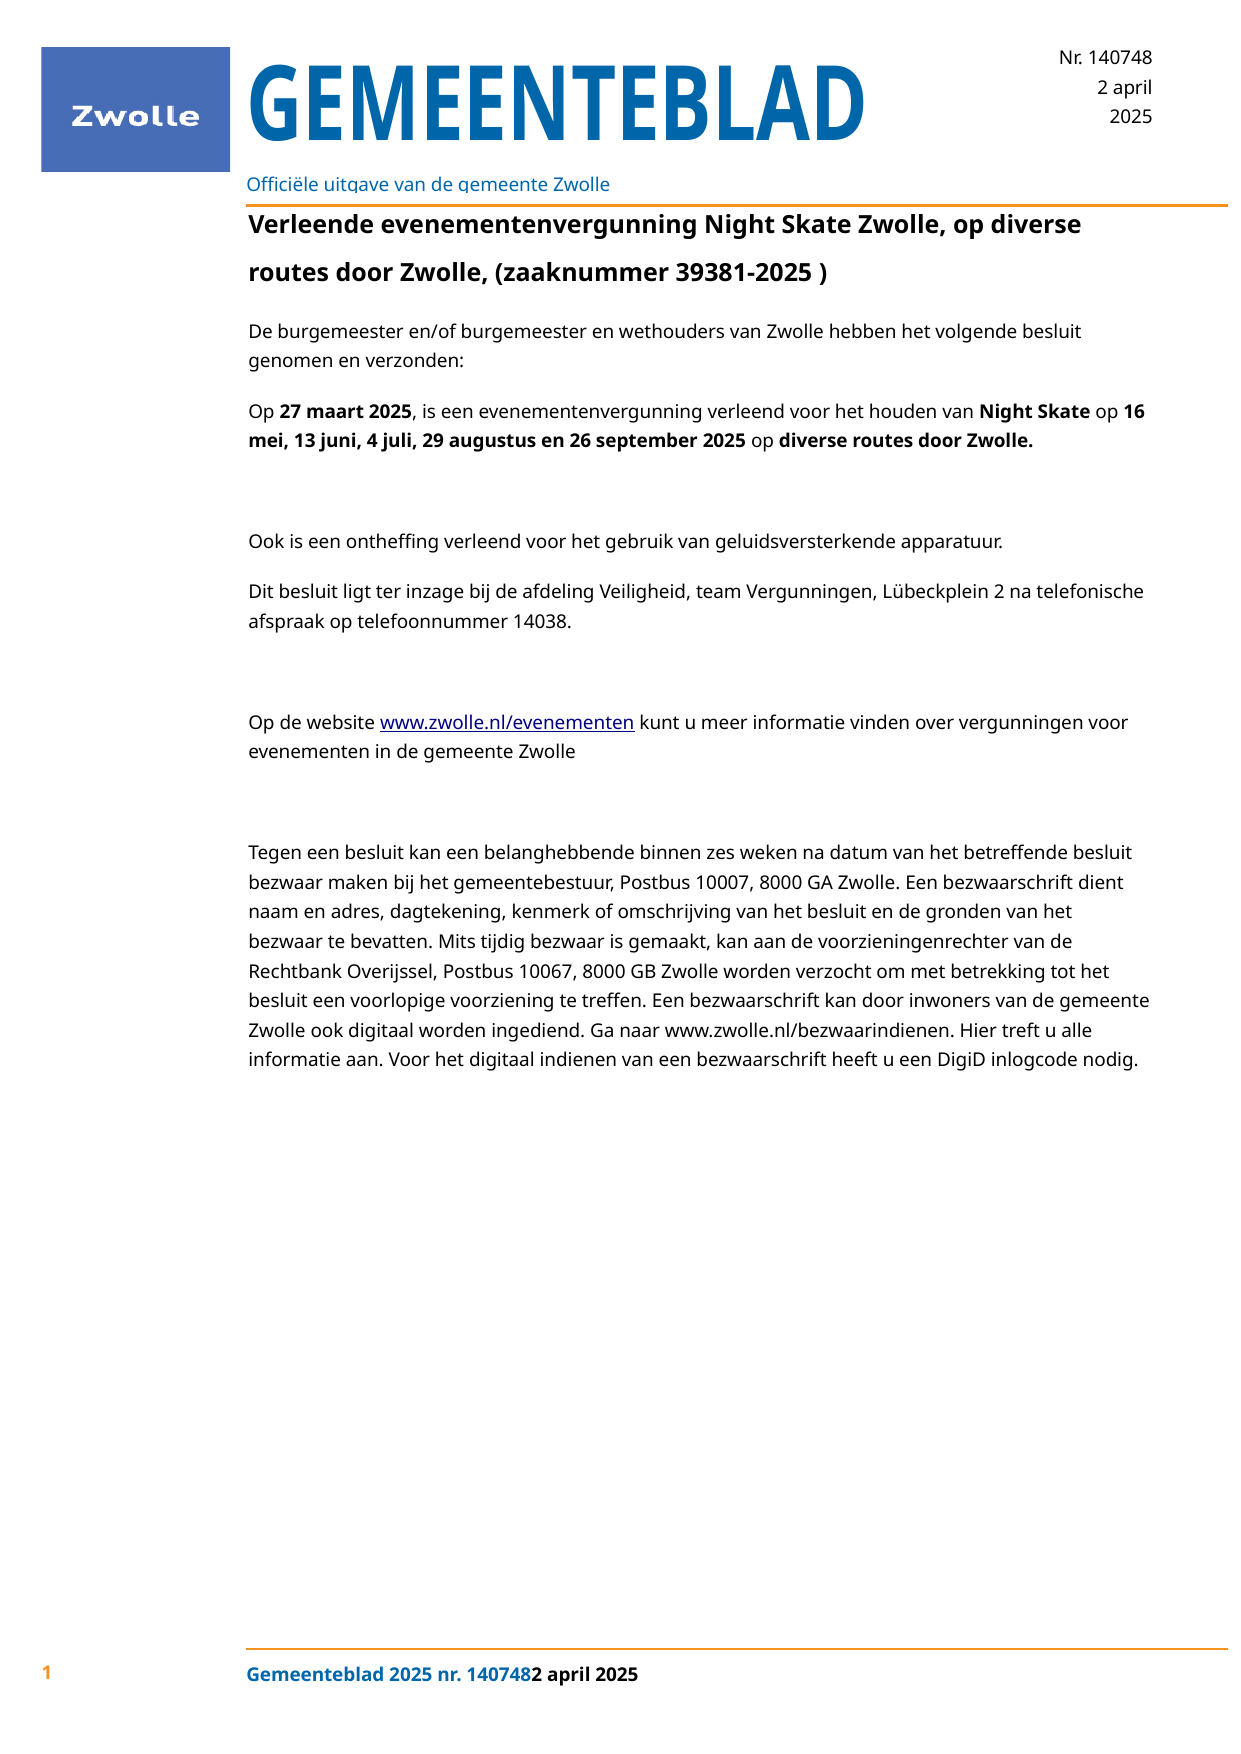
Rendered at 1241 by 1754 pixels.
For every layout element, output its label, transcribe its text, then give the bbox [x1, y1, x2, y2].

text Op de website www.zwolle.nl/evenementen kunt u meer informatie vinden over vergunningen voor evenementen in de gemeente Zwolle [248, 709, 1152, 764]
text Tegen een besluit kan een belanghebbende binnen zes weken na datum van het betreffende besluit bezwaar maken bij het gemeentebestuur, Postbus 10007, 8000 GA Zwolle. Een bezwaarschrift dient naam en adres, dagtekening, kenmerk of omschrijving van het besluit en de gronden van het bezwaar te bevatten. Mits tijdig bezwaar is gemaakt, kan aan de voorzieningenrechter van de Rechtbank Overijssel, Postbus 10067, 8000 GB Zwolle worden verzocht om met betrekking tot het besluit een voorlopige voorziening te treffen. Een bezwaarschrift kan door inwoners van de gemeente Zwolle ook digitaal worden ingediend. Ga naar www.zwolle.nl/bezwaarindienen. Hier treft u alle informatie aan. Voor het digitaal indienen van een bezwaarschrift heeft u een DigiD inlogcode nodig. [248, 839, 1152, 1072]
text Dit besluit ligt ter inzage bij de afdeling Veiligheid, team Vergunningen, Lübeckplein 2 na telefonische afspraak op telefoonnummer 14038. [248, 579, 1152, 634]
text De burgemeester en/of burgemeester en wethouders van Zwolle hebben het volgende besluit genomen en verzonden: [248, 318, 1152, 373]
text Op 27 maart 2025, is een evenementenvergunning verleend voor het houden van Night Skate op 16 mei, 13 juni, 4 juli, 29 augustus en 26 september 2025 op diverse routes door Zwolle. [248, 398, 1152, 453]
text Verleende evenementenvergunning Night Skate Zwolle, op diverse routes door Zwolle, (zaaknummer 39381-2025 ) [248, 207, 1152, 288]
text Ook is een ontheffing verleend voor het gebruik van geluidsversterkende apparatuur. [248, 528, 1152, 554]
picture [41, 47, 231, 172]
